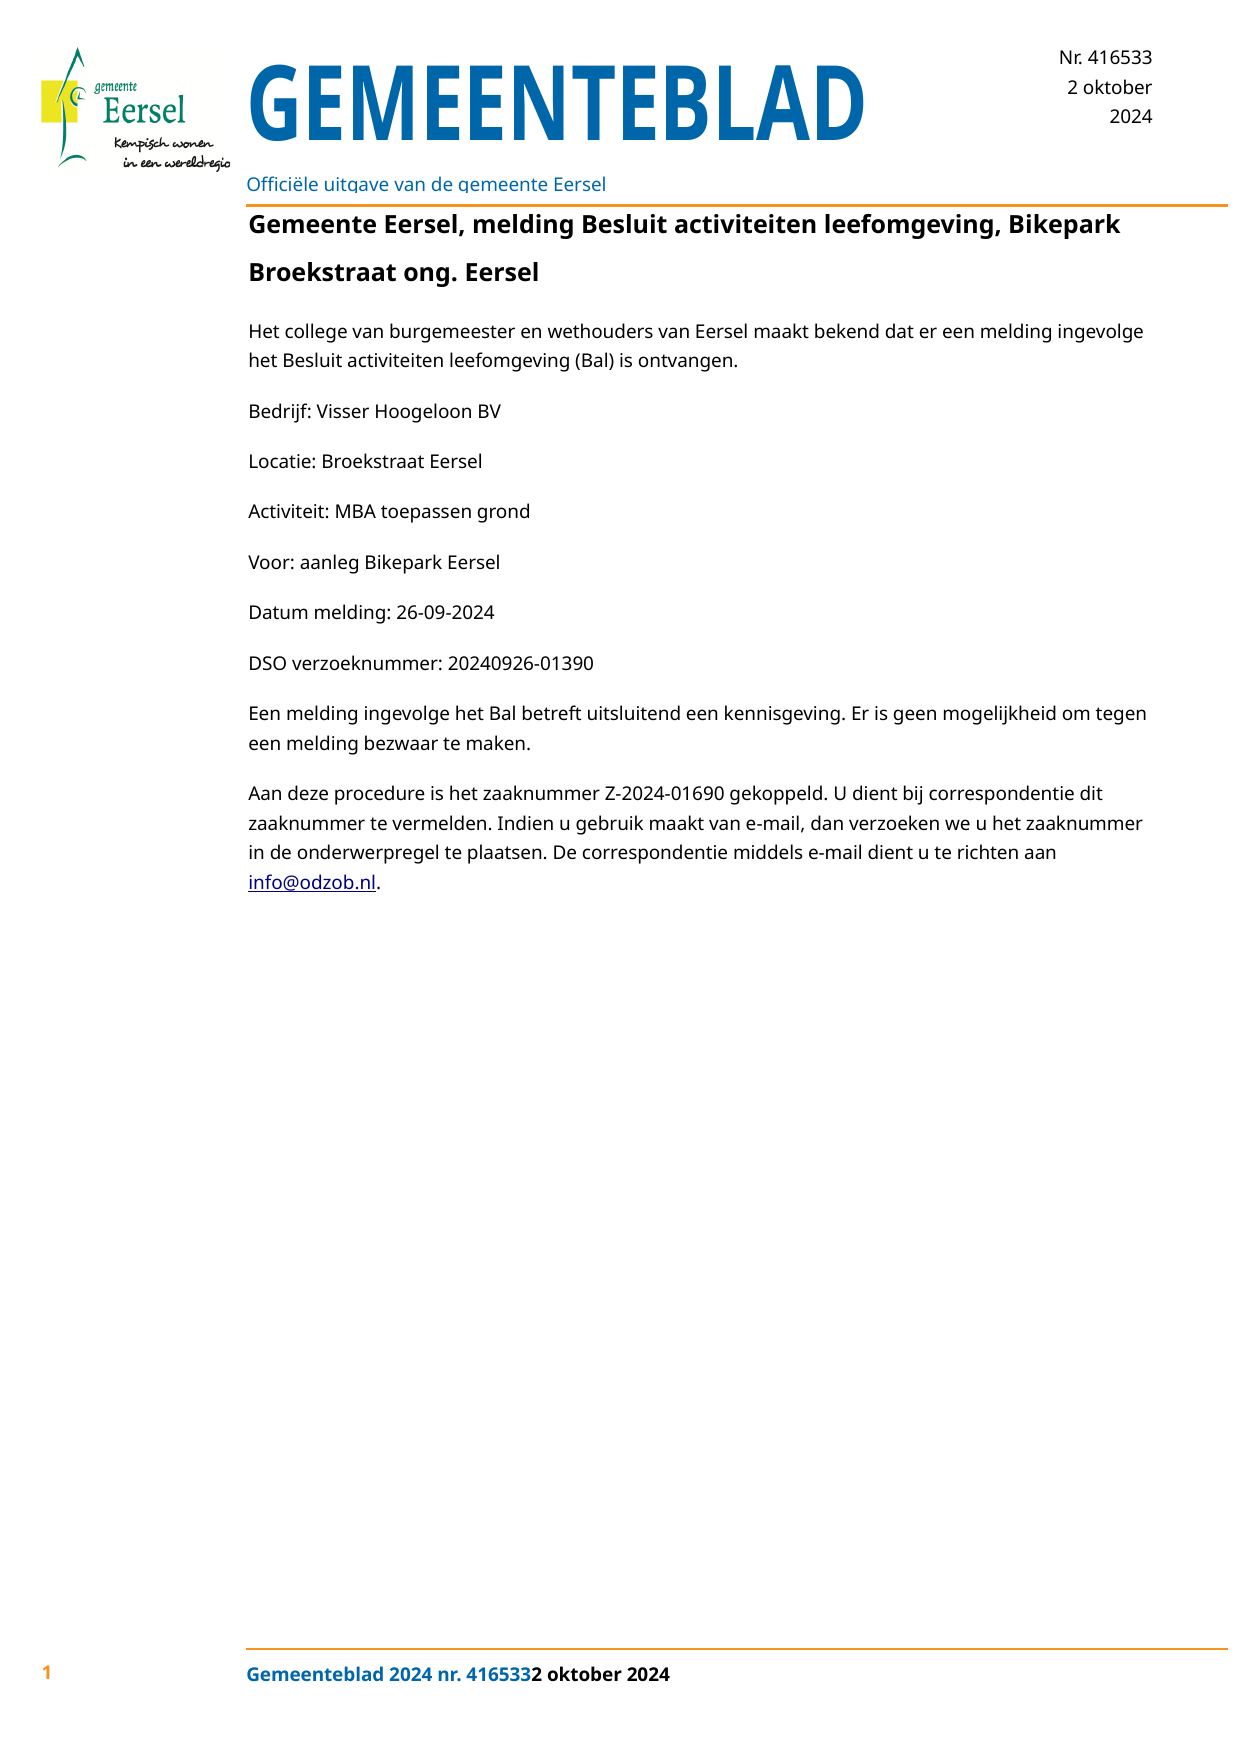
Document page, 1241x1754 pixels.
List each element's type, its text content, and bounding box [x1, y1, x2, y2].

text Aan deze procedure is het zaaknummer Z-2024-01690 gekoppeld. U dient bij correspondentie dit zaaknummer te vermelden. Indien u gebruik maakt van e-mail, dan verzoeken we u het zaaknummer in de onderwerpregel te plaatsen. De correspondentie middels e-mail dient u te richten aan info@odzob.nl. [248, 780, 1152, 895]
text Bedrijf: Visser Hoogeloon BV [248, 398, 1152, 424]
text Datum melding: 26-09-2024 [248, 599, 1152, 625]
text Gemeente Eersel, melding Besluit activiteiten leefomgeving, Bikepark Broekstraat ong. Eersel [248, 207, 1152, 288]
text Locatie: Broekstraat Eersel [248, 448, 1152, 474]
text Voor: aanleg Bikepark Eersel [248, 549, 1152, 575]
text Het college van burgemeester en wethouders van Eersel maakt bekend dat er een melding ingevolge het Besluit activiteiten leefomgeving (Bal) is ontvangen. [248, 318, 1152, 373]
text Een melding ingevolge het Bal betreft uitsluitend een kennisgeving. Er is geen mogelijkheid om tegen een melding bezwaar te maken. [248, 700, 1152, 756]
text DSO verzoeknummer: 20240926-01390 [248, 650, 1152, 676]
picture [41, 47, 231, 172]
text Activiteit: MBA toepassen grond [248, 499, 1152, 524]
